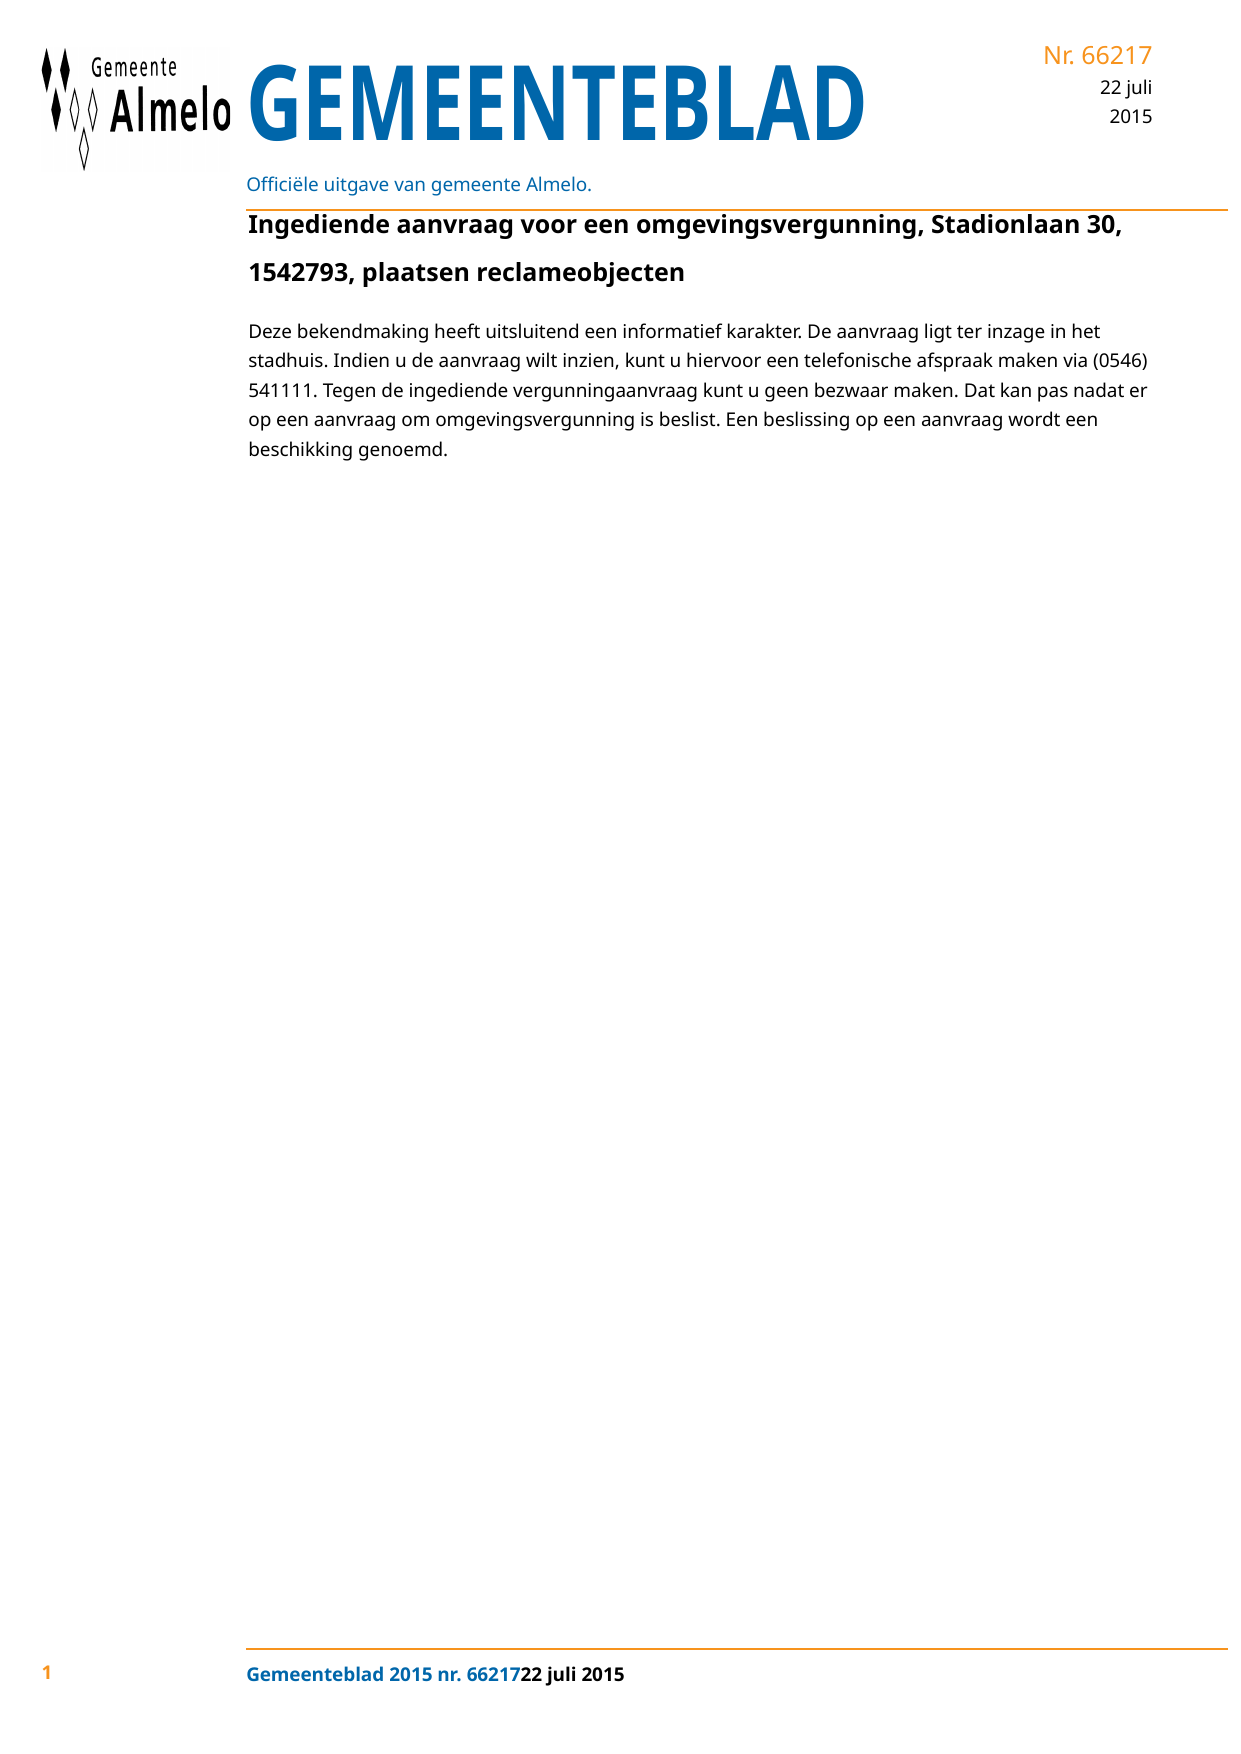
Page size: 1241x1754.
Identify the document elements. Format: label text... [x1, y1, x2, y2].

text Ingediende aanvraag voor een omgevingsvergunning, Stadionlaan 30, 1542793, plaatsen reclameobjecten [248, 211, 1152, 288]
picture [41, 47, 231, 172]
text Deze bekendmaking heeft uitsluitend een informatief karakter. De aanvraag ligt ter inzage in het stadhuis. Indien u de aanvraag wilt inzien, kunt u hiervoor een telefonische afspraak maken via (0546) 541111. Tegen de ingediende vergunningaanvraag kunt u geen bezwaar maken. Dat kan pas nadat er op een aanvraag om omgevingsvergunning is beslist. Een beslissing op een aanvraag wordt een beschikking genoemd. [248, 318, 1152, 462]
